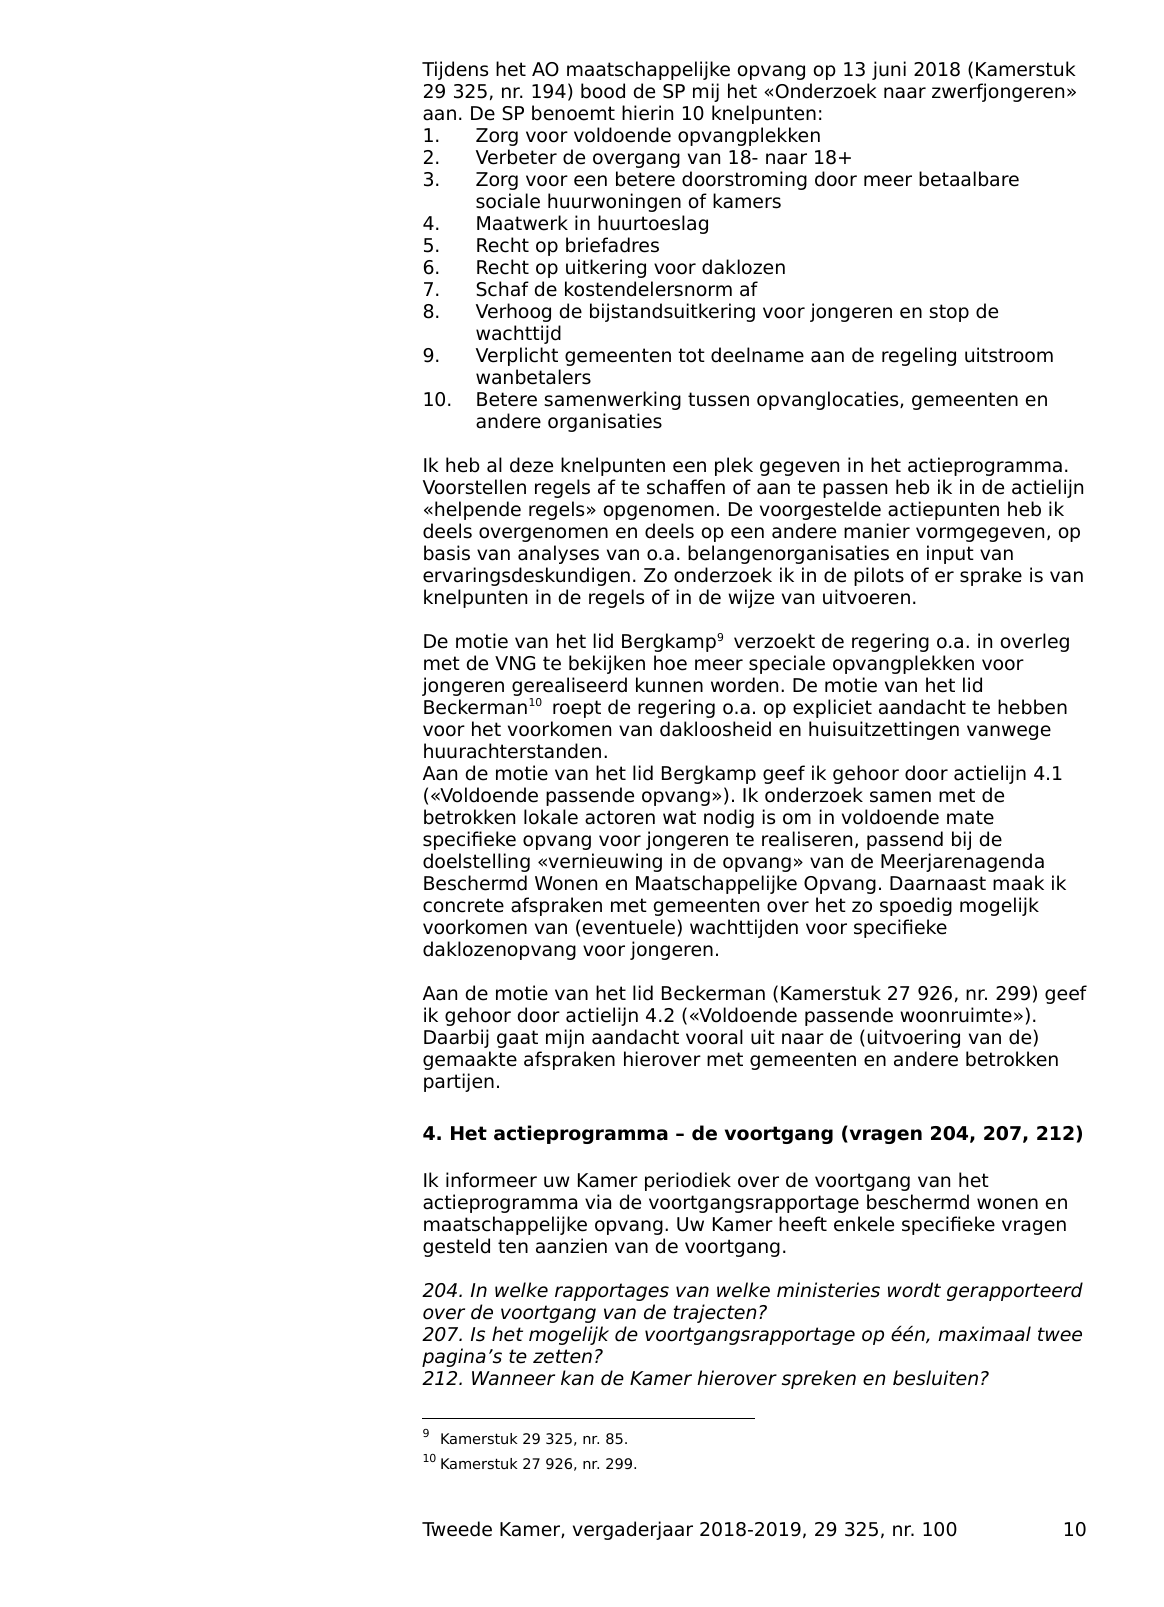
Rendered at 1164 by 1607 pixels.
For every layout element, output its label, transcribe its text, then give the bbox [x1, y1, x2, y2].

text 10. Betere samenwerking tussen opvanglocaties, gemeenten en andere organisaties [422, 389, 1087, 433]
text 204. In welke rapportages van welke ministeries wordt gerapporteerd over de voortgang van de trajecten? [422, 1280, 1087, 1324]
text 2. Verbeter de overgang van 18- naar 18+ [422, 147, 1087, 169]
text 8. Verhoog de bijstandsuitkering voor jongeren en stop de wachttijd [422, 301, 1087, 345]
text Kamerstuk 29 325, nr. 85. [422, 1427, 1087, 1449]
text Tijdens het AO maatschappelijke opvang op 13 juni 2018 (Kamerstuk 29 325, nr. 194) bood de SP mij het «Onderzoek naar zwerfjongeren» aan. De SP benoemt hierin 10 knelpunten: [422, 59, 1087, 125]
text Ik informeer uw Kamer periodiek over de voortgang van het actieprogramma via de voortgangsrapportage beschermd wonen en maatschappelijke opvang. Uw Kamer heeft enkele specifieke vragen gesteld ten aanzien van de voortgang. [422, 1170, 1087, 1258]
text 9. Verplicht gemeenten tot deelname aan de regeling uitstroom wanbetalers [422, 345, 1087, 389]
text 3. Zorg voor een betere doorstroming door meer betaalbare sociale huurwoningen of kamers [422, 169, 1087, 213]
text Kamerstuk 27 926, nr. 299. [422, 1452, 1087, 1474]
subtitle 4. Het actieprogramma – de voortgang (vragen 204, 207, 212) [422, 1123, 1087, 1145]
text 207. Is het mogelijk de voortgangsrapportage op één, maximaal twee pagina’s te zetten? [422, 1324, 1087, 1368]
text De motie van het lid Bergkamp verzoekt de regering o.a. in overleg met de VNG te bekijken hoe meer speciale opvangplekken voor jongeren gerealiseerd kunnen worden. De motie van het lid Beckerman roept de regering o.a. op expliciet aandacht te hebben voor het voorkomen van dakloosheid en huisuitzettingen vanwege huurachterstanden. [422, 631, 1087, 763]
text Aan de motie van het lid Beckerman (Kamerstuk 27 926, nr. 299) geef ik gehoor door actielijn 4.2 («Voldoende passende woonruimte»). Daarbij gaat mijn aandacht vooral uit naar de (uitvoering van de) gemaakte afspraken hierover met gemeenten en andere betrokken partijen. [422, 983, 1087, 1093]
text Aan de motie van het lid Bergkamp geef ik gehoor door actielijn 4.1 («Voldoende passende opvang»). Ik onderzoek samen met de betrokken lokale actoren wat nodig is om in voldoende mate specifieke opvang voor jongeren te realiseren, passend bij de doelstelling «vernieuwing in de opvang» van de Meerjarenagenda Beschermd Wonen en Maatschappelijke Opvang. Daarnaast maak ik concrete afspraken met gemeenten over het zo spoedig mogelijk voorkomen van (eventuele) wachttijden voor specifieke daklozenopvang voor jongeren. [422, 763, 1087, 961]
text 5. Recht op briefadres [422, 235, 1087, 257]
text 4. Maatwerk in huurtoeslag [422, 213, 1087, 235]
text 6. Recht op uitkering voor daklozen [422, 257, 1087, 279]
text 1. Zorg voor voldoende opvangplekken [422, 125, 1087, 147]
text 7. Schaf de kostendelersnorm af [422, 279, 1087, 301]
text 212. Wanneer kan de Kamer hierover spreken en besluiten? [422, 1368, 1087, 1390]
text Ik heb al deze knelpunten een plek gegeven in het actieprogramma. Voorstellen regels af te schaffen of aan te passen heb ik in de actielijn «helpende regels» opgenomen. De voorgestelde actiepunten heb ik deels overgenomen en deels op een andere manier vormgegeven, op basis van analyses van o.a. belangenorganisaties en input van ervaringsdeskundigen. Zo onderzoek ik in de pilots of er sprake is van knelpunten in de regels of in de wijze van uitvoeren. [422, 455, 1087, 609]
